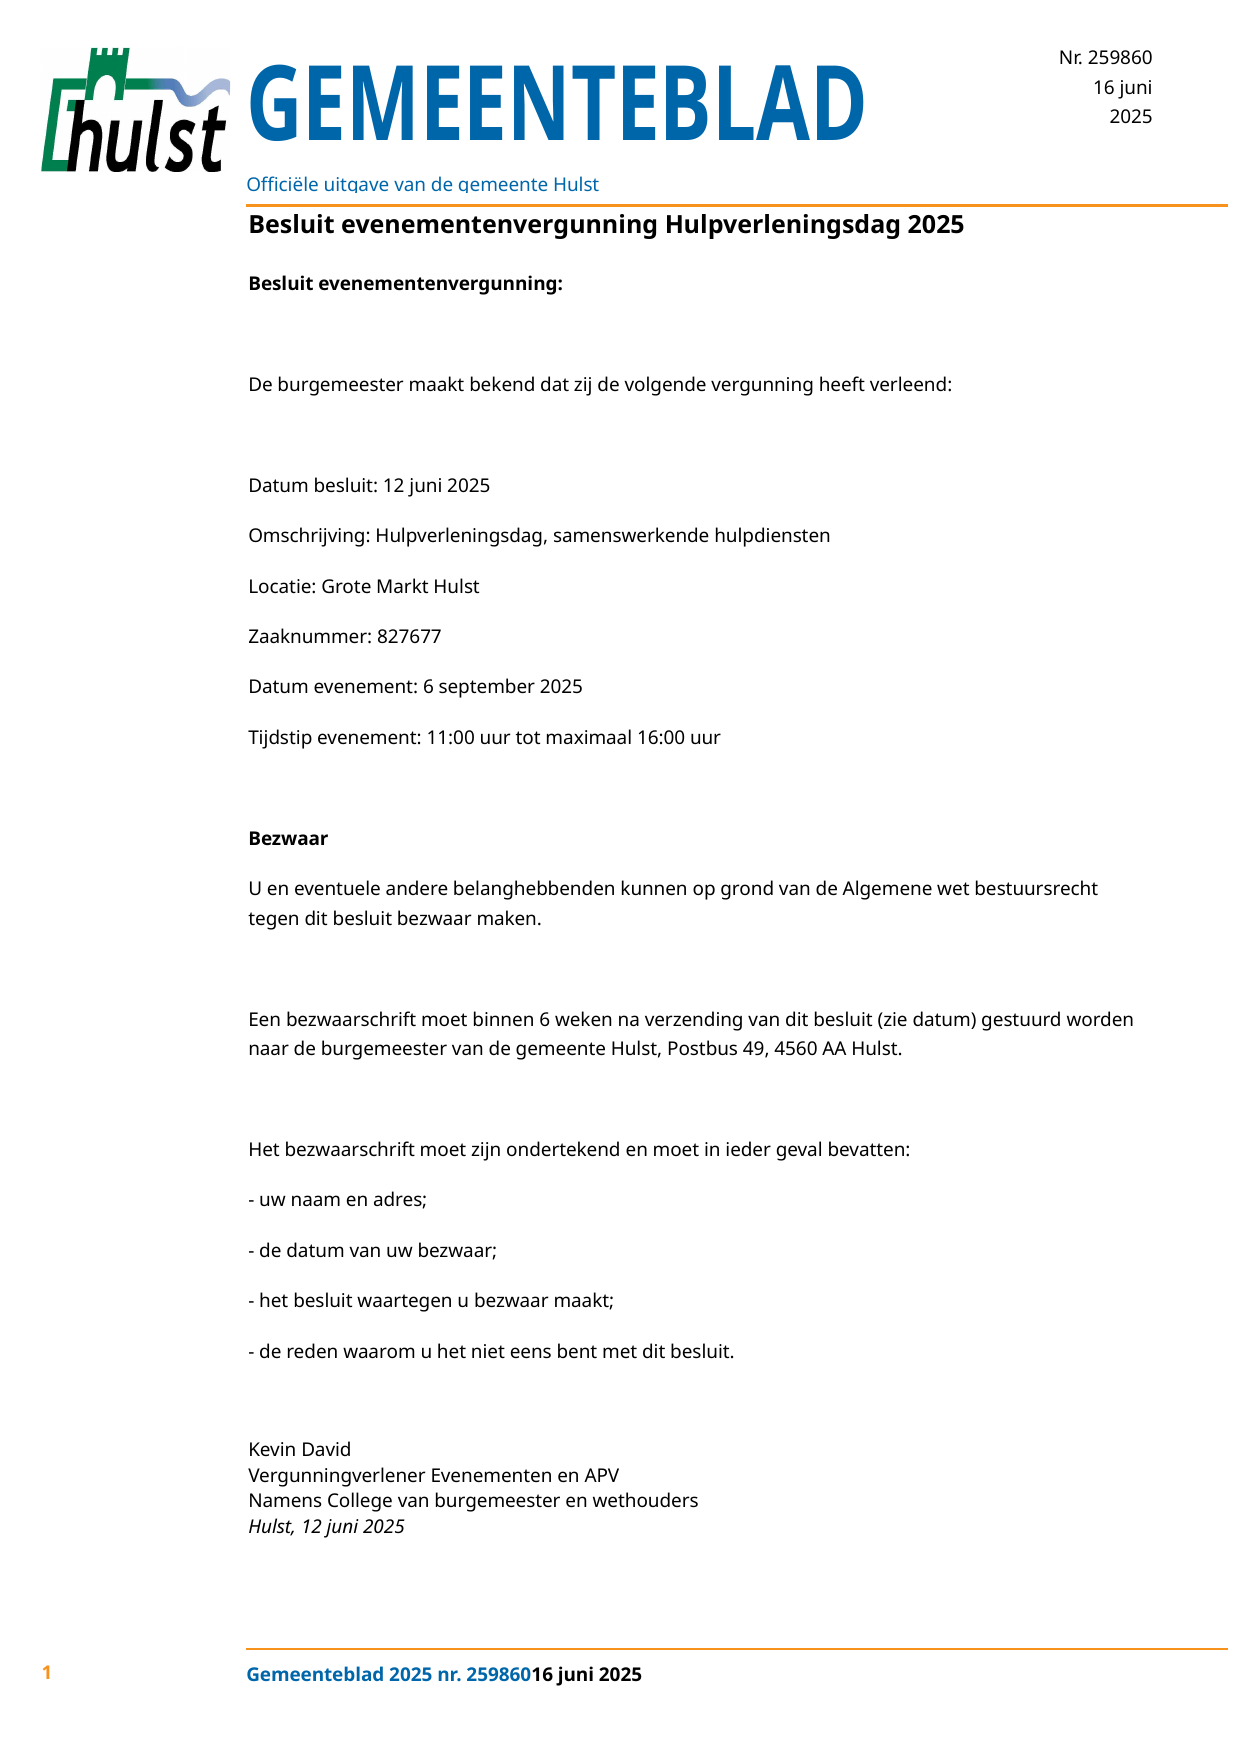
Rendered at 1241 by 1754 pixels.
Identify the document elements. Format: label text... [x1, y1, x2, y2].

text Locatie: Grote Markt Hulst [248, 573, 1152, 598]
text Datum evenement: 6 september 2025 [248, 674, 1152, 699]
text U en eventuele andere belanghebbenden kunnen op grond van de Algemene wet bestuursrecht tegen dit besluit bezwaar maken. [248, 875, 1152, 931]
text Besluit evenementenvergunning: [248, 270, 1152, 296]
text Tijdstip evenement: 11:00 uur tot maximaal 16:00 uur [248, 724, 1152, 750]
text Kevin David [248, 1436, 1152, 1462]
text Namens College van burgemeester en wethouders [248, 1487, 1152, 1513]
text - de reden waarom u het niet eens bent met dit besluit. [248, 1338, 1152, 1363]
text Een bezwaarschrift moet binnen 6 weken na verzending van dit besluit (zie datum) gestuurd worden naar de burgemeester van de gemeente Hulst, Postbus 49, 4560 AA Hulst. [248, 1006, 1152, 1061]
text Zaaknummer: 827677 [248, 623, 1152, 649]
text De burgemeester maakt bekend dat zij de volgende vergunning heeft verleend: [248, 371, 1152, 397]
text Het bezwaarschrift moet zijn ondertekend en moet in ieder geval bevatten: [248, 1136, 1152, 1162]
picture [41, 47, 231, 172]
text Hulst, 12 juni 2025 [248, 1513, 1152, 1539]
text Datum besluit: 12 juni 2025 [248, 472, 1152, 498]
text Vergunningverlener Evenementen en APV [248, 1462, 1152, 1487]
text Besluit evenementenvergunning Hulpverleningsdag 2025 [248, 207, 1152, 241]
text - de datum van uw bezwaar; [248, 1237, 1152, 1263]
text Omschrijving: Hulpverleningsdag, samenswerkende hulpdiensten [248, 522, 1152, 548]
text - het besluit waartegen u bezwaar maakt; [248, 1287, 1152, 1313]
text Bezwaar [248, 825, 1152, 851]
text - uw naam en adres; [248, 1187, 1152, 1212]
